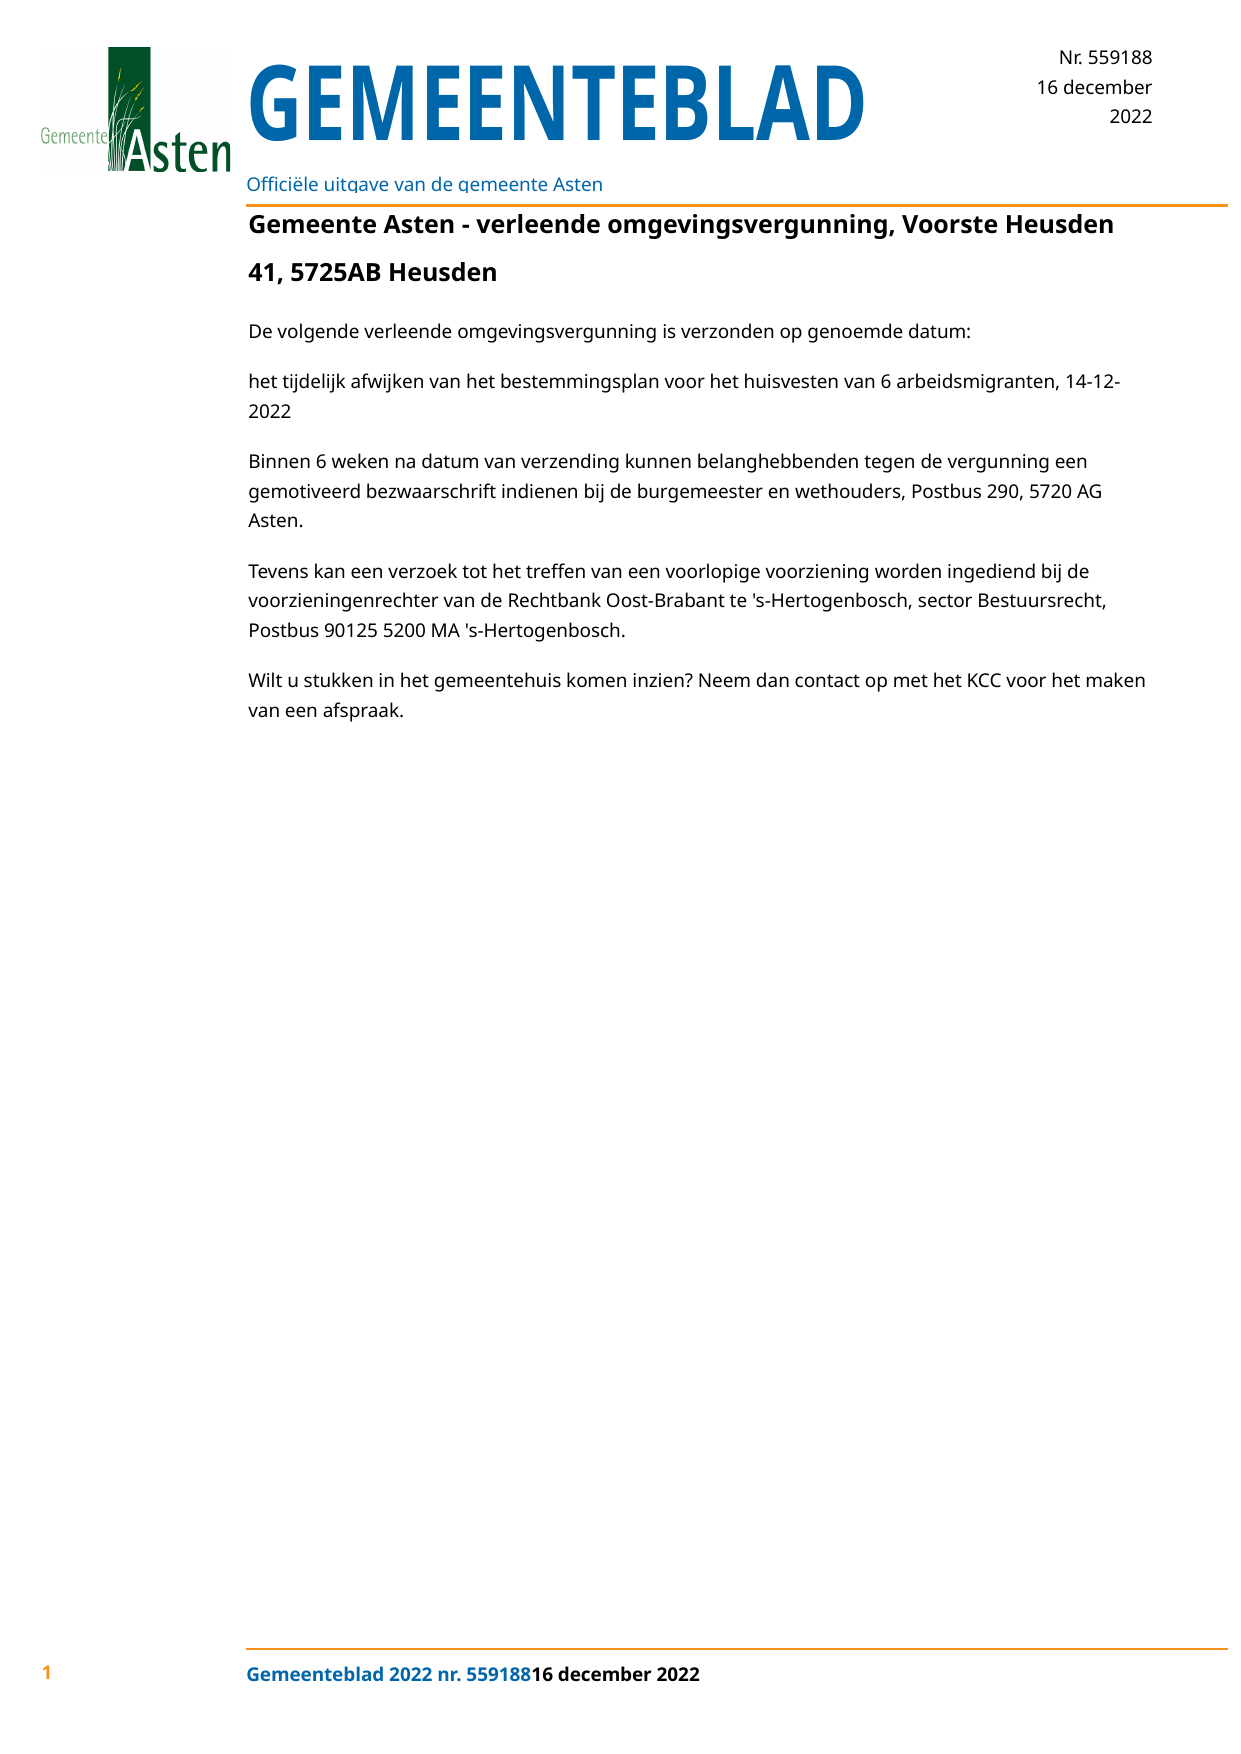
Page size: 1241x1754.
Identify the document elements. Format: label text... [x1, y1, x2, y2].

picture [41, 47, 231, 172]
text Binnen 6 weken na datum van verzending kunnen belanghebbenden tegen de vergunning een gemotiveerd bezwaarschrift indienen bij de burgemeester en wethouders, Postbus 290, 5720 AG Asten. [248, 448, 1152, 533]
text Gemeente Asten - verleende omgevingsvergunning, Voorste Heusden 41, 5725AB Heusden [248, 207, 1152, 288]
text het tijdelijk afwijken van het bestemmingsplan voor het huisvesten van 6 arbeidsmigranten, 14-12-2022 [248, 368, 1152, 424]
text Tevens kan een verzoek tot het treffen van een voorlopige voorziening worden ingediend bij de voorzieningenrechter van de Rechtbank Oost-Brabant te 's-Hertogenbosch, sector Bestuursrecht, Postbus 90125 5200 MA 's-Hertogenbosch. [248, 558, 1152, 643]
text De volgende verleende omgevingsvergunning is verzonden op genoemde datum: [248, 318, 1152, 344]
text Wilt u stukken in het gemeentehuis komen inzien? Neem dan contact op met het KCC voor het maken van een afspraak. [248, 667, 1152, 723]
